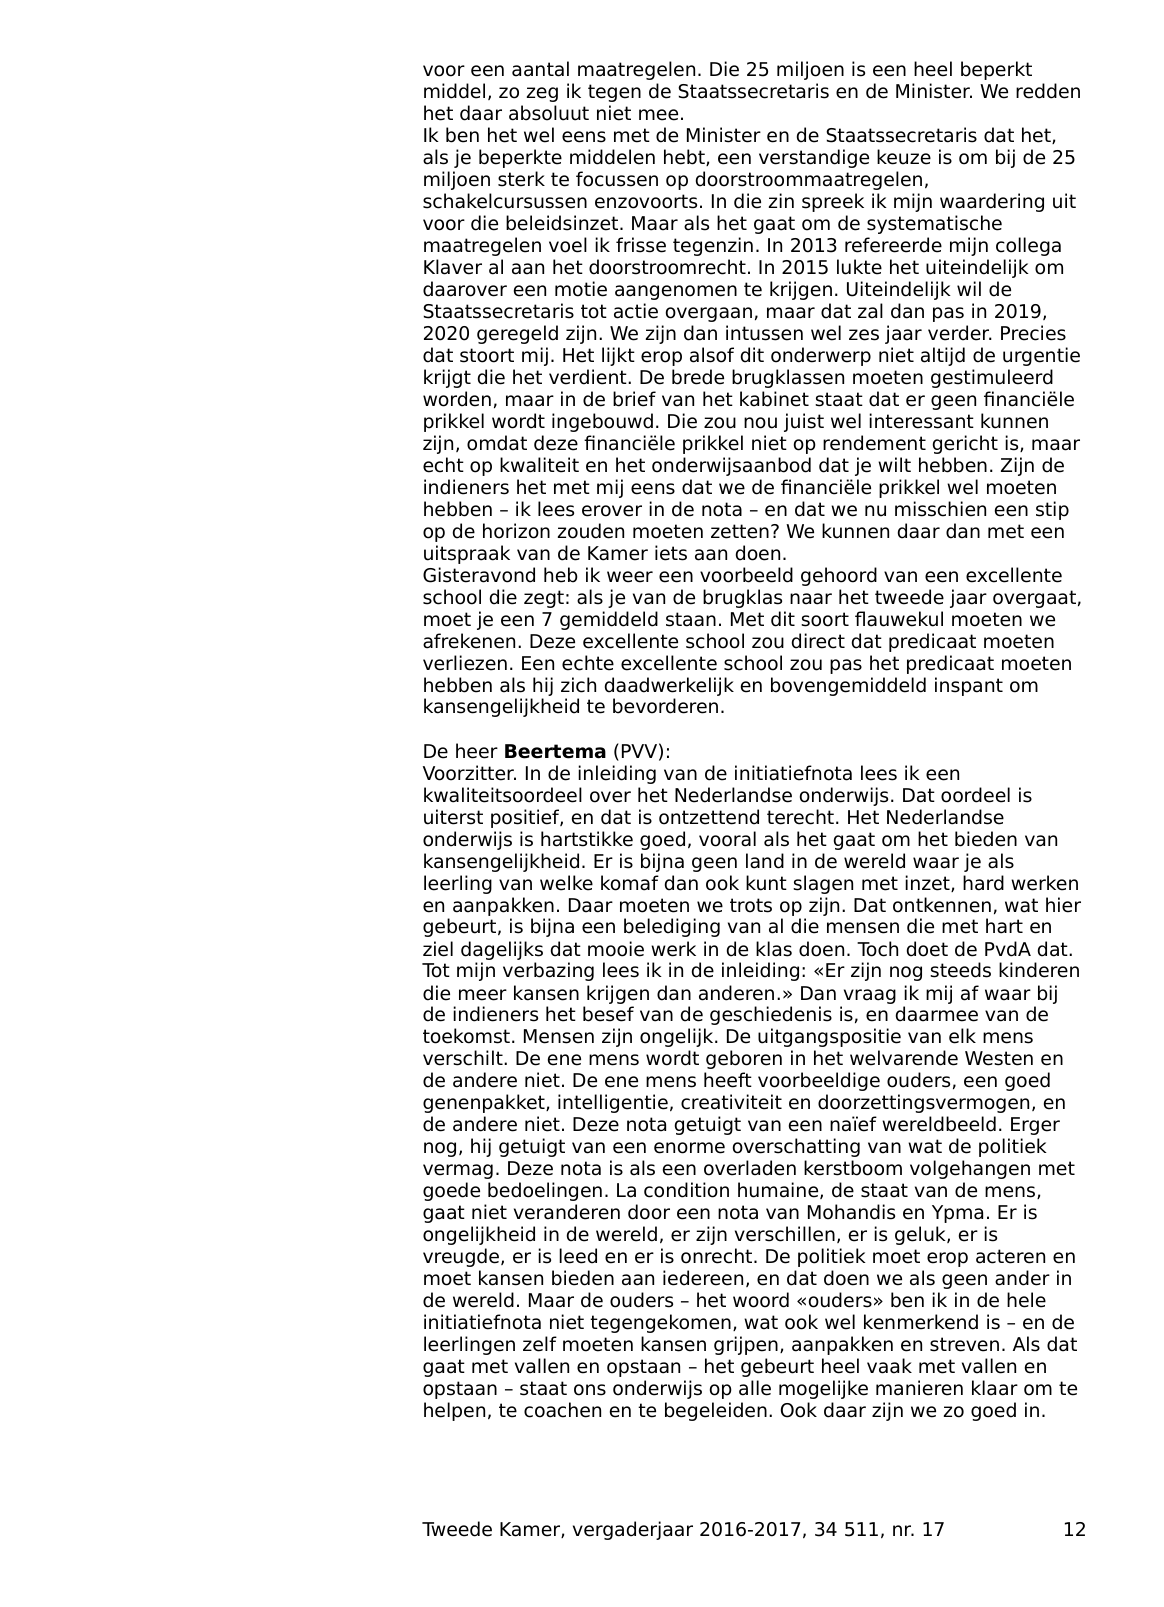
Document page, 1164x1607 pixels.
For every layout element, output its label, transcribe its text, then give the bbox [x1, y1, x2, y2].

text De heer Beertema (PVV): [422, 741, 1087, 763]
text Ik ben het wel eens met de Minister en de Staatssecretaris dat het, als je beperkte middelen hebt, een verstandige keuze is om bij de 25 miljoen sterk te focussen op doorstroommaatregelen, schakelcursussen enzovoorts. In die zin spreek ik mijn waardering uit voor die beleidsinzet. Maar als het gaat om de systematische maatregelen voel ik frisse tegenzin. In 2013 refereerde mijn collega Klaver al aan het doorstroomrecht. In 2015 lukte het uiteindelijk om daarover een motie aangenomen te krijgen. Uiteindelijk wil de Staatssecretaris tot actie overgaan, maar dat zal dan pas in 2019, 2020 geregeld zijn. We zijn dan intussen wel zes jaar verder. Precies dat stoort mij. Het lijkt erop alsof dit onderwerp niet altijd de urgentie krijgt die het verdient. De brede brugklassen moeten gestimuleerd worden, maar in de brief van het kabinet staat dat er geen financiële prikkel wordt ingebouwd. Die zou nou juist wel interessant kunnen zijn, omdat deze financiële prikkel niet op rendement gericht is, maar echt op kwaliteit en het onderwijsaanbod dat je wilt hebben. Zijn de indieners het met mij eens dat we de financiële prikkel wel moeten hebben – ik lees erover in de nota – en dat we nu misschien een stip op de horizon zouden moeten zetten? We kunnen daar dan met een uitspraak van de Kamer iets aan doen. [422, 125, 1087, 564]
text Gisteravond heb ik weer een voorbeeld gehoord van een excellente school die zegt: als je van de brugklas naar het tweede jaar overgaat, moet je een 7 gemiddeld staan. Met dit soort flauwekul moeten we afrekenen. Deze excellente school zou direct dat predicaat moeten verliezen. Een echte excellente school zou pas het predicaat moeten hebben als hij zich daadwerkelijk en bovengemiddeld inspant om kansengelijkheid te bevorderen. [422, 564, 1087, 718]
text Voorzitter. In de inleiding van de initiatiefnota lees ik een kwaliteitsoordeel over het Nederlandse onderwijs. Dat oordeel is uiterst positief, en dat is ontzettend terecht. Het Nederlandse onderwijs is hartstikke goed, vooral als het gaat om het bieden van kansengelijkheid. Er is bijna geen land in de wereld waar je als leerling van welke komaf dan ook kunt slagen met inzet, hard werken en aanpakken. Daar moeten we trots op zijn. Dat ontkennen, wat hier gebeurt, is bijna een belediging van al die mensen die met hart en ziel dagelijks dat mooie werk in de klas doen. Toch doet de PvdA dat. Tot mijn verbazing lees ik in de inleiding: «Er zijn nog steeds kinderen die meer kansen krijgen dan anderen.» Dan vraag ik mij af waar bij de indieners het besef van de geschiedenis is, en daarmee van de toekomst. Mensen zijn ongelijk. De uitgangspositie van elk mens verschilt. De ene mens wordt geboren in het welvarende Westen en de andere niet. De ene mens heeft voorbeeldige ouders, een goed genenpakket, intelligentie, creativiteit en doorzettingsvermogen, en de andere niet. Deze nota getuigt van een naïef wereldbeeld. Erger nog, hij getuigt van een enorme overschatting van wat de politiek vermag. Deze nota is als een overladen kerstboom volgehangen met goede bedoelingen. La condition humaine, de staat van de mens, gaat niet veranderen door een nota van Mohandis en Ypma. Er is ongelijkheid in de wereld, er zijn verschillen, er is geluk, er is vreugde, er is leed en er is onrecht. De politiek moet erop acteren en moet kansen bieden aan iedereen, en dat doen we als geen ander in de wereld. Maar de ouders – het woord «ouders» ben ik in de hele initiatiefnota niet tegengekomen, wat ook wel kenmerkend is – en de leerlingen zelf moeten kansen grijpen, aanpakken en streven. Als dat gaat met vallen en opstaan – het gebeurt heel vaak met vallen en opstaan – staat ons onderwijs op alle mogelijke manieren klaar om te helpen, te coachen en te begeleiden. Ook daar zijn we zo goed in. [422, 763, 1087, 1422]
text voor een aantal maatregelen. Die 25 miljoen is een heel beperkt middel, zo zeg ik tegen de Staatssecretaris en de Minister. We redden het daar absoluut niet mee. [422, 59, 1087, 125]
